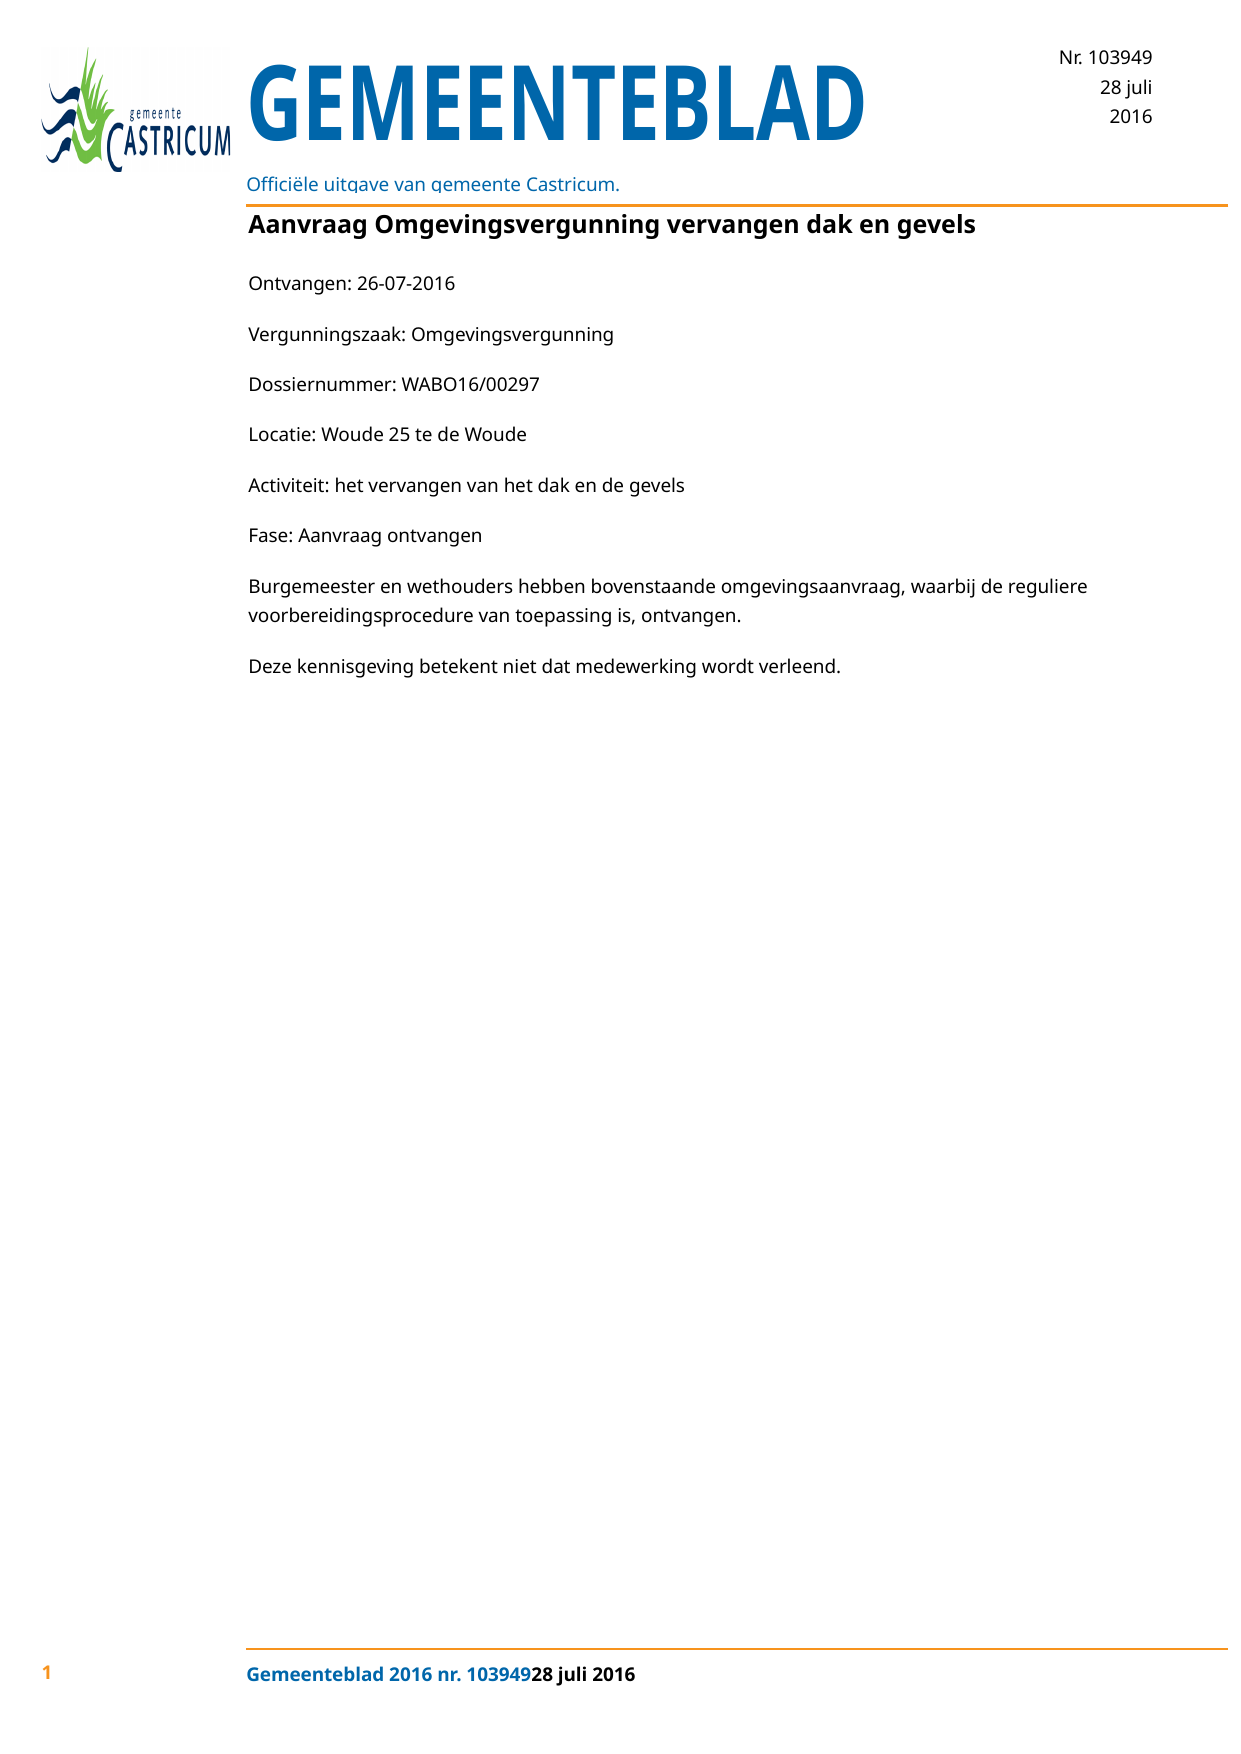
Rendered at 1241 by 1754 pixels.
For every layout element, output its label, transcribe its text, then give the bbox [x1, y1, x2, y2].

picture [41, 47, 231, 172]
text Burgemeester en wethouders hebben bovenstaande omgevingsaanvraag, waarbij de reguliere voorbereidingsprocedure van toepassing is, ontvangen. [248, 573, 1152, 628]
text Locatie: Woude 25 te de Woude [248, 422, 1152, 447]
text Fase: Aanvraag ontvangen [248, 522, 1152, 548]
text Dossiernummer: WABO16/00297 [248, 371, 1152, 397]
text Vergunningszaak: Omgevingsvergunning [248, 321, 1152, 346]
text Aanvraag Omgevingsvergunning vervangen dak en gevels [248, 207, 1152, 241]
text Deze kennisgeving betekent niet dat medewerking wordt verleend. [248, 653, 1152, 678]
text Activiteit: het vervangen van het dak en de gevels [248, 472, 1152, 498]
text Ontvangen: 26-07-2016 [248, 270, 1152, 296]
